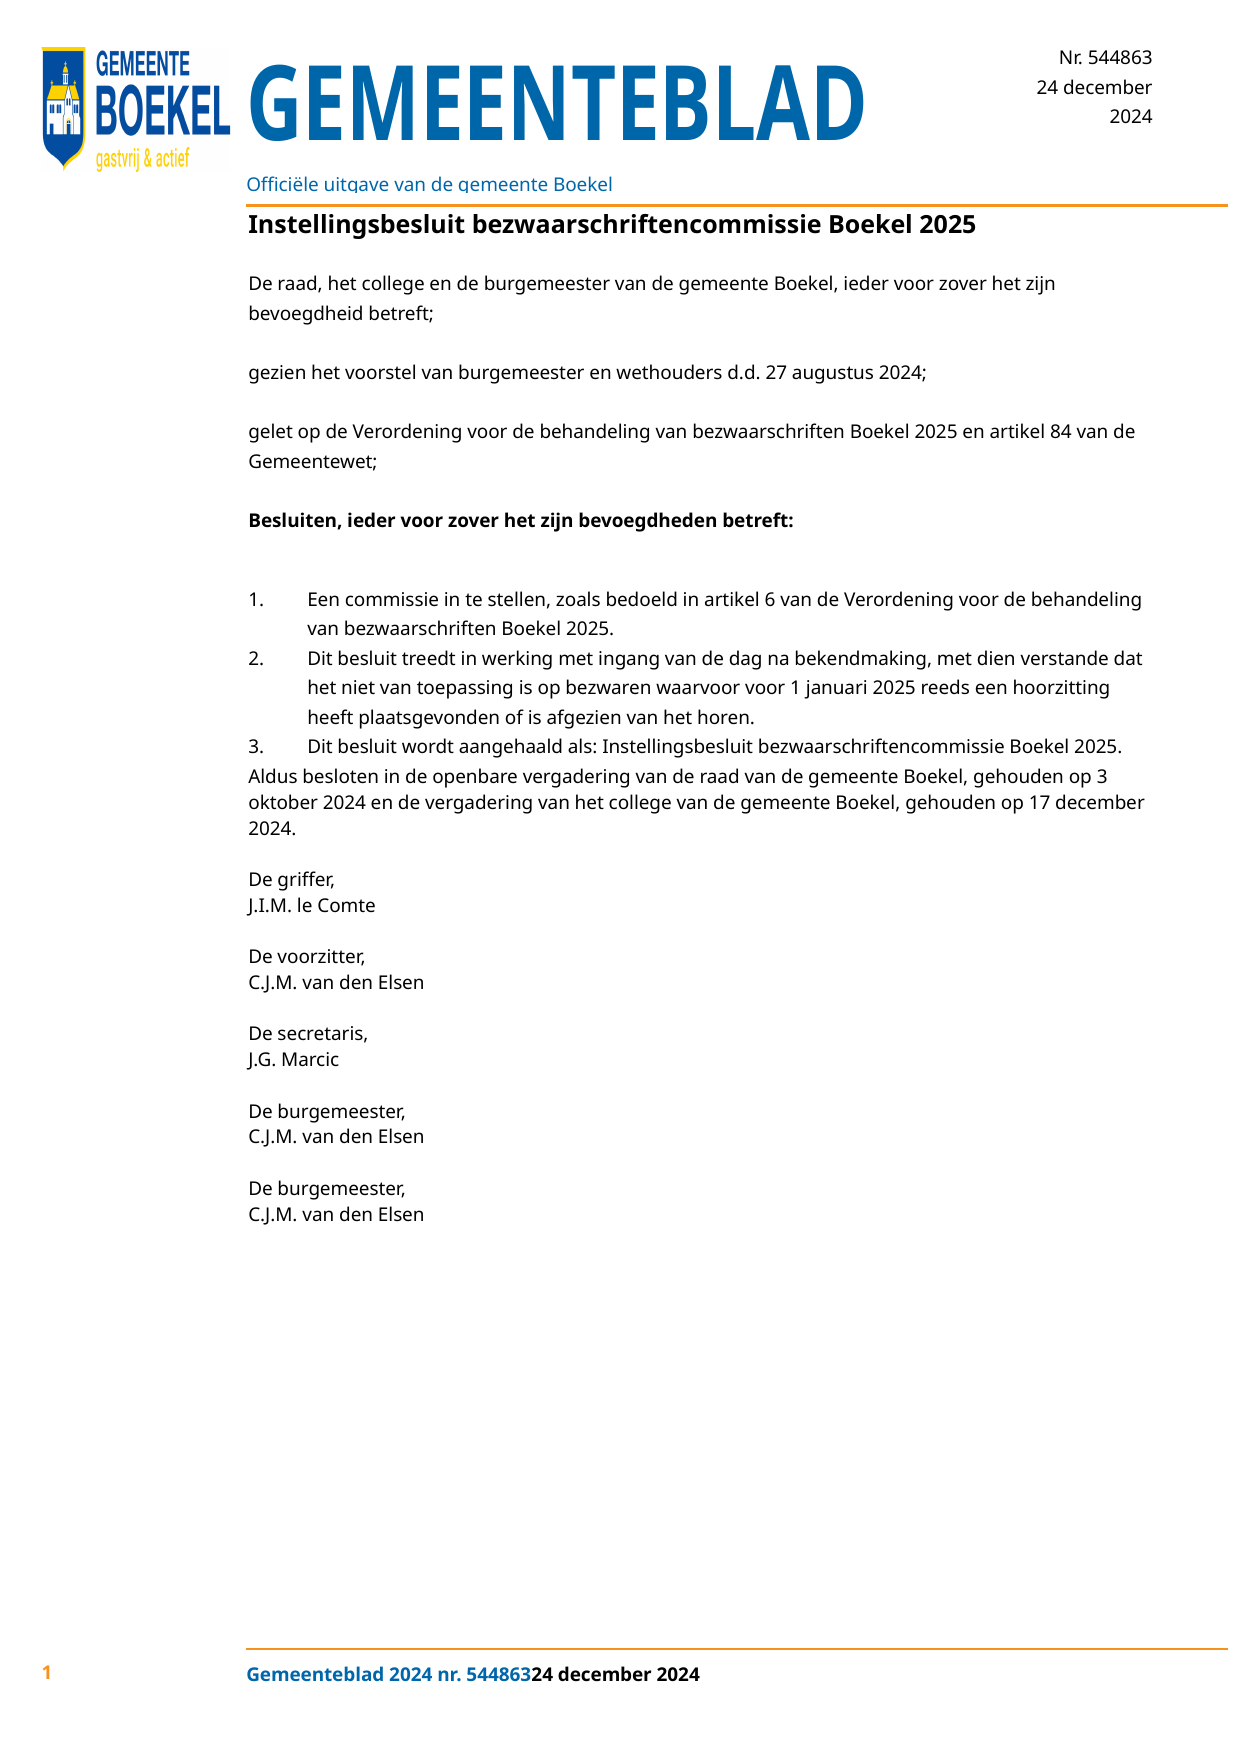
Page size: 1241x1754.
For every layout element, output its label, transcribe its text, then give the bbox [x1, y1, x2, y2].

text C.J.M. van den Elsen [248, 1201, 1152, 1226]
text J.I.M. le Comte [248, 892, 1152, 918]
list Dit besluit wordt aangehaald als: Instellingsbesluit bezwaarschriftencommissie Boekel 2025. [248, 734, 1152, 759]
text Aldus besloten in de openbare vergadering van de raad van de gemeente Boekel, gehouden op 3 oktober 2024 en de vergadering van het college van de gemeente Boekel, gehouden op 17 december 2024. [248, 763, 1152, 841]
text gezien het voorstel van burgemeester en wethouders d.d. 27 augustus 2024; [248, 359, 1152, 385]
text De raad, het college en de burgemeester van de gemeente Boekel, ieder voor zover het zijn bevoegdheid betreft; [248, 270, 1152, 326]
text De voorzitter, [248, 943, 1152, 969]
text Instellingsbesluit bezwaarschriftencommissie Boekel 2025 [248, 207, 1152, 241]
text C.J.M. van den Elsen [248, 969, 1152, 995]
text De burgemeester, [248, 1175, 1152, 1201]
text De secretaris, [248, 1021, 1152, 1046]
text gelet op de Verordening voor de behandeling van bezwaarschriften Boekel 2025 en artikel 84 van de Gemeentewet; [248, 418, 1152, 473]
text De burgemeester, [248, 1098, 1152, 1123]
text Besluiten, ieder voor zover het zijn bevoegdheden betreft: [248, 507, 1152, 533]
text De griffer, [248, 866, 1152, 892]
text C.J.M. van den Elsen [248, 1123, 1152, 1149]
picture [41, 47, 231, 172]
text J.G. Marcic [248, 1046, 1152, 1072]
list Een commissie in te stellen, zoals bedoeld in artikel 6 van de Verordening voor de behandeling van bezwaarschriften Boekel 2025. [248, 586, 1152, 641]
list Dit besluit treedt in werking met ingang van de dag na bekendmaking, met dien verstande dat het niet van toepassing is op bezwaren waarvoor voor 1 januari 2025 reeds een hoorzitting heeft plaatsgevonden of is afgezien van het horen. [248, 645, 1152, 730]
